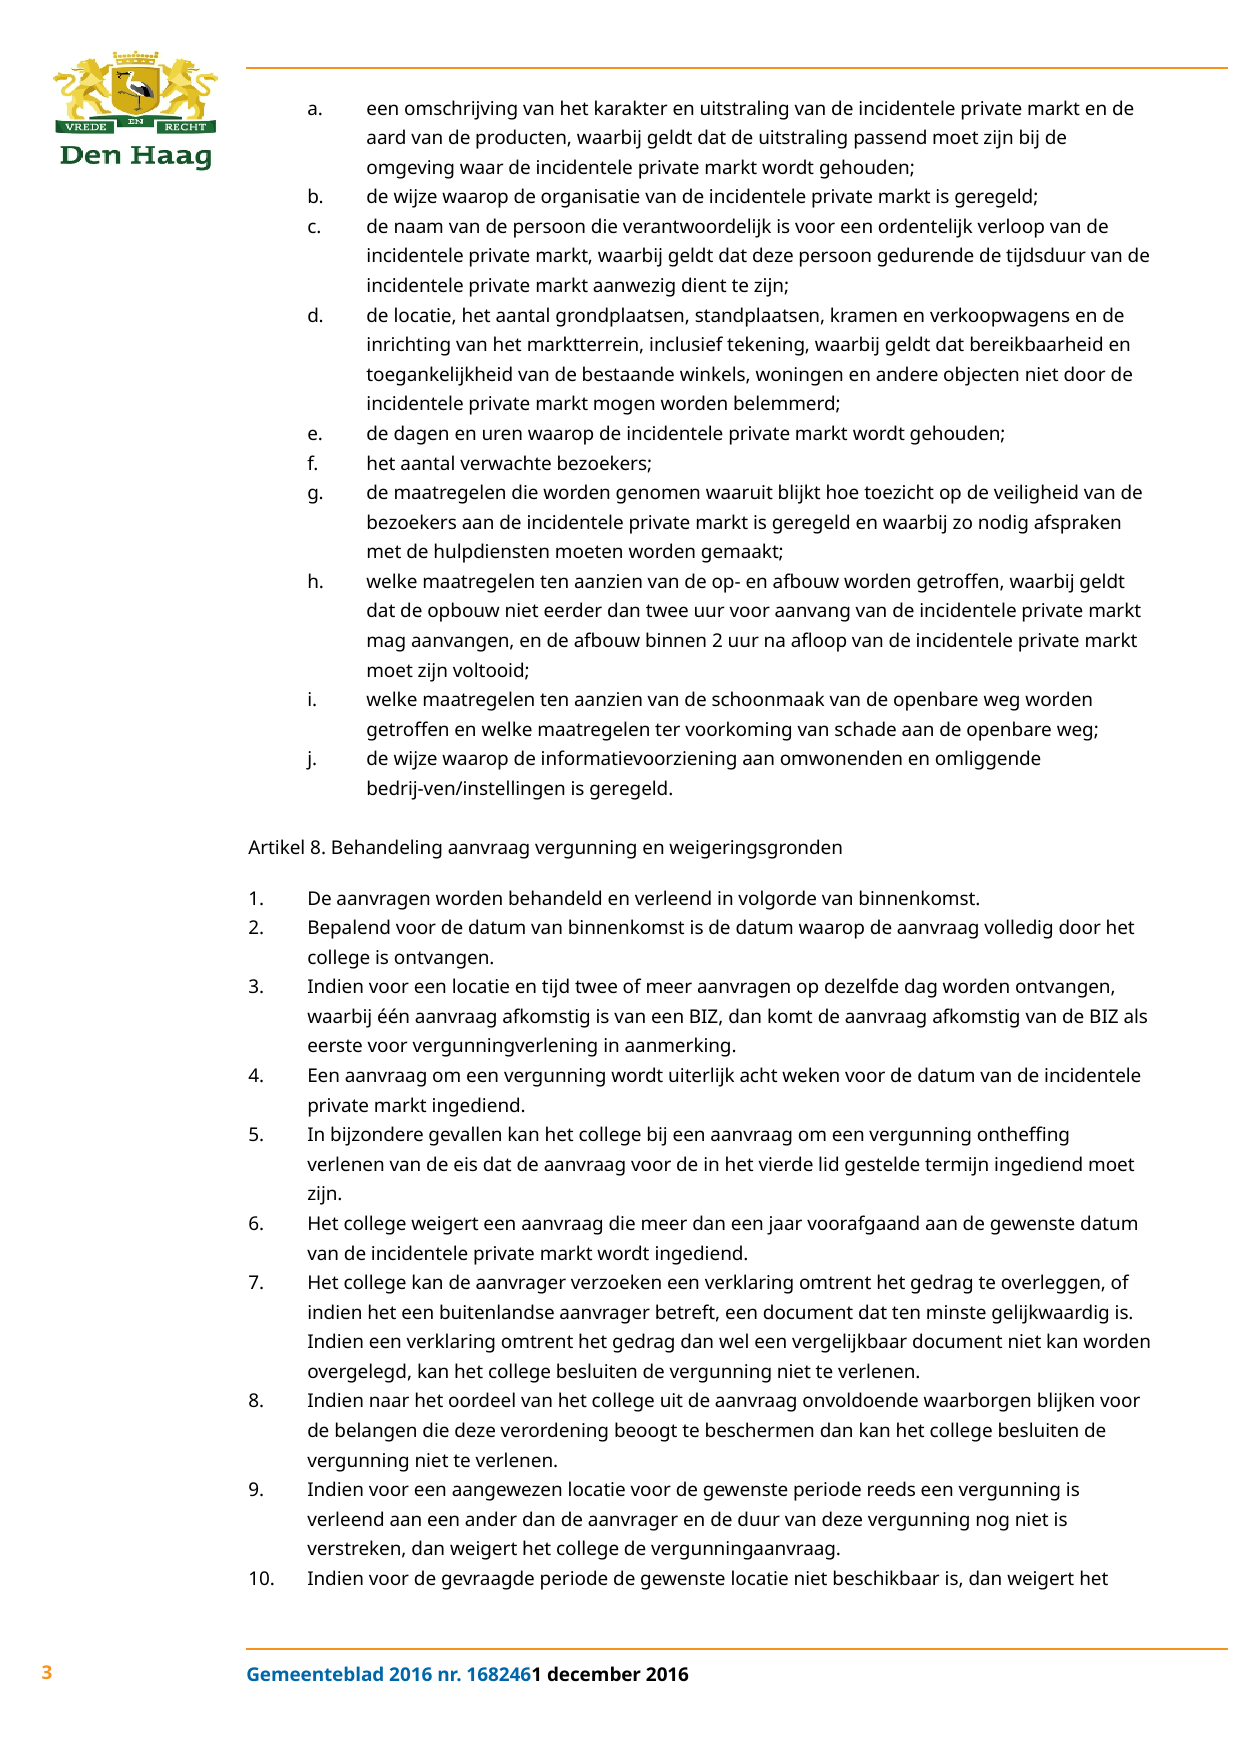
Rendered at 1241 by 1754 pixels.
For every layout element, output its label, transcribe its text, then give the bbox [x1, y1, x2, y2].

list welke maatregelen ten aanzien van de op- en afbouw worden getroffen, waarbij geldt dat de opbouw niet eerder dan twee uur voor aanvang van de incidentele private markt mag aanvangen, en de afbouw binnen 2 uur na afloop van de incidentele private markt moet zijn voltooid; [307, 568, 1152, 683]
list Het college kan de aanvrager verzoeken een verklaring omtrent het gedrag te overleggen, of indien het een buitenlandse aanvrager betreft, een document dat ten minste gelijkwaardig is. Indien een verklaring omtrent het gedrag dan wel een vergelijkbaar document niet kan worden overgelegd, kan het college besluiten de vergunning niet te verlenen. [248, 1269, 1152, 1384]
text Artikel 8. Behandeling aanvraag vergunning en weigeringsgronden [248, 834, 1152, 860]
list een omschrijving van het karakter en uitstraling van de incidentele private markt en de aard van de producten, waarbij geldt dat de uitstraling passend moet zijn bij de omgeving waar de incidentele private markt wordt gehouden; [307, 95, 1152, 180]
list De aanvragen worden behandeld en verleend in volgorde van binnenkomst. [248, 885, 1152, 911]
list Een aanvraag om een vergunning wordt uiterlijk acht weken voor de datum van de incidentele private markt ingediend. [248, 1062, 1152, 1118]
list In bijzondere gevallen kan het college bij een aanvraag om een vergunning ontheffing verlenen van de eis dat de aanvraag voor de in het vierde lid gestelde termijn ingediend moet zijn. [248, 1121, 1152, 1206]
list de wijze waarop de informatievoorziening aan omwonenden en omliggende bedrij-ven/instellingen is geregeld. [307, 746, 1152, 801]
list de naam van de persoon die verantwoordelijk is voor een ordentelijk verloop van de incidentele private markt, waarbij geldt dat deze persoon gedurende de tijdsduur van de incidentele private markt aanwezig dient te zijn; [307, 213, 1152, 298]
list Indien voor de gevraagde periode de gewenste locatie niet beschikbaar is, dan weigert het [248, 1565, 1152, 1591]
picture [41, 47, 231, 172]
list welke maatregelen ten aanzien van de schoonmaak van de openbare weg worden getroffen en welke maatregelen ter voorkoming van schade aan de openbare weg; [307, 686, 1152, 742]
list Indien voor een aangewezen locatie voor de gewenste periode reeds een vergunning is verleend aan een ander dan de aanvrager en de duur van deze vergunning nog niet is verstreken, dan weigert het college de vergunningaanvraag. [248, 1476, 1152, 1561]
list de locatie, het aantal grondplaatsen, standplaatsen, kramen en verkoopwagens en de inrichting van het marktterrein, inclusief tekening, waarbij geldt dat bereikbaarheid en toegankelijkheid van de bestaande winkels, woningen en andere objecten niet door de incidentele private markt mogen worden belemmerd; [307, 302, 1152, 416]
list Bepalend voor de datum van binnenkomst is de datum waarop de aanvraag volledig door het college is ontvangen. [248, 914, 1152, 970]
list de dagen en uren waarop de incidentele private markt wordt gehouden; [307, 420, 1152, 446]
list Indien voor een locatie en tijd twee of meer aanvragen op dezelfde dag worden ontvangen, waarbij één aanvraag afkomstig is van een BIZ, dan komt de aanvraag afkomstig van de BIZ als eerste voor vergunningverlening in aanmerking. [248, 973, 1152, 1058]
list Indien naar het oordeel van het college uit de aanvraag onvoldoende waarborgen blijken voor de belangen die deze verordening beoogt te beschermen dan kan het college besluiten de vergunning niet te verlenen. [248, 1388, 1152, 1473]
list Het college weigert een aanvraag die meer dan een jaar voorafgaand aan de gewenste datum van de incidentele private markt wordt ingediend. [248, 1210, 1152, 1266]
list het aantal verwachte bezoekers; [307, 450, 1152, 476]
list de wijze waarop de organisatie van de incidentele private markt is geregeld; [307, 183, 1152, 209]
list de maatregelen die worden genomen waaruit blijkt hoe toezicht op de veiligheid van de bezoekers aan de incidentele private markt is geregeld en waarbij zo nodig afspraken met de hulpdiensten moeten worden gemaakt; [307, 479, 1152, 564]
